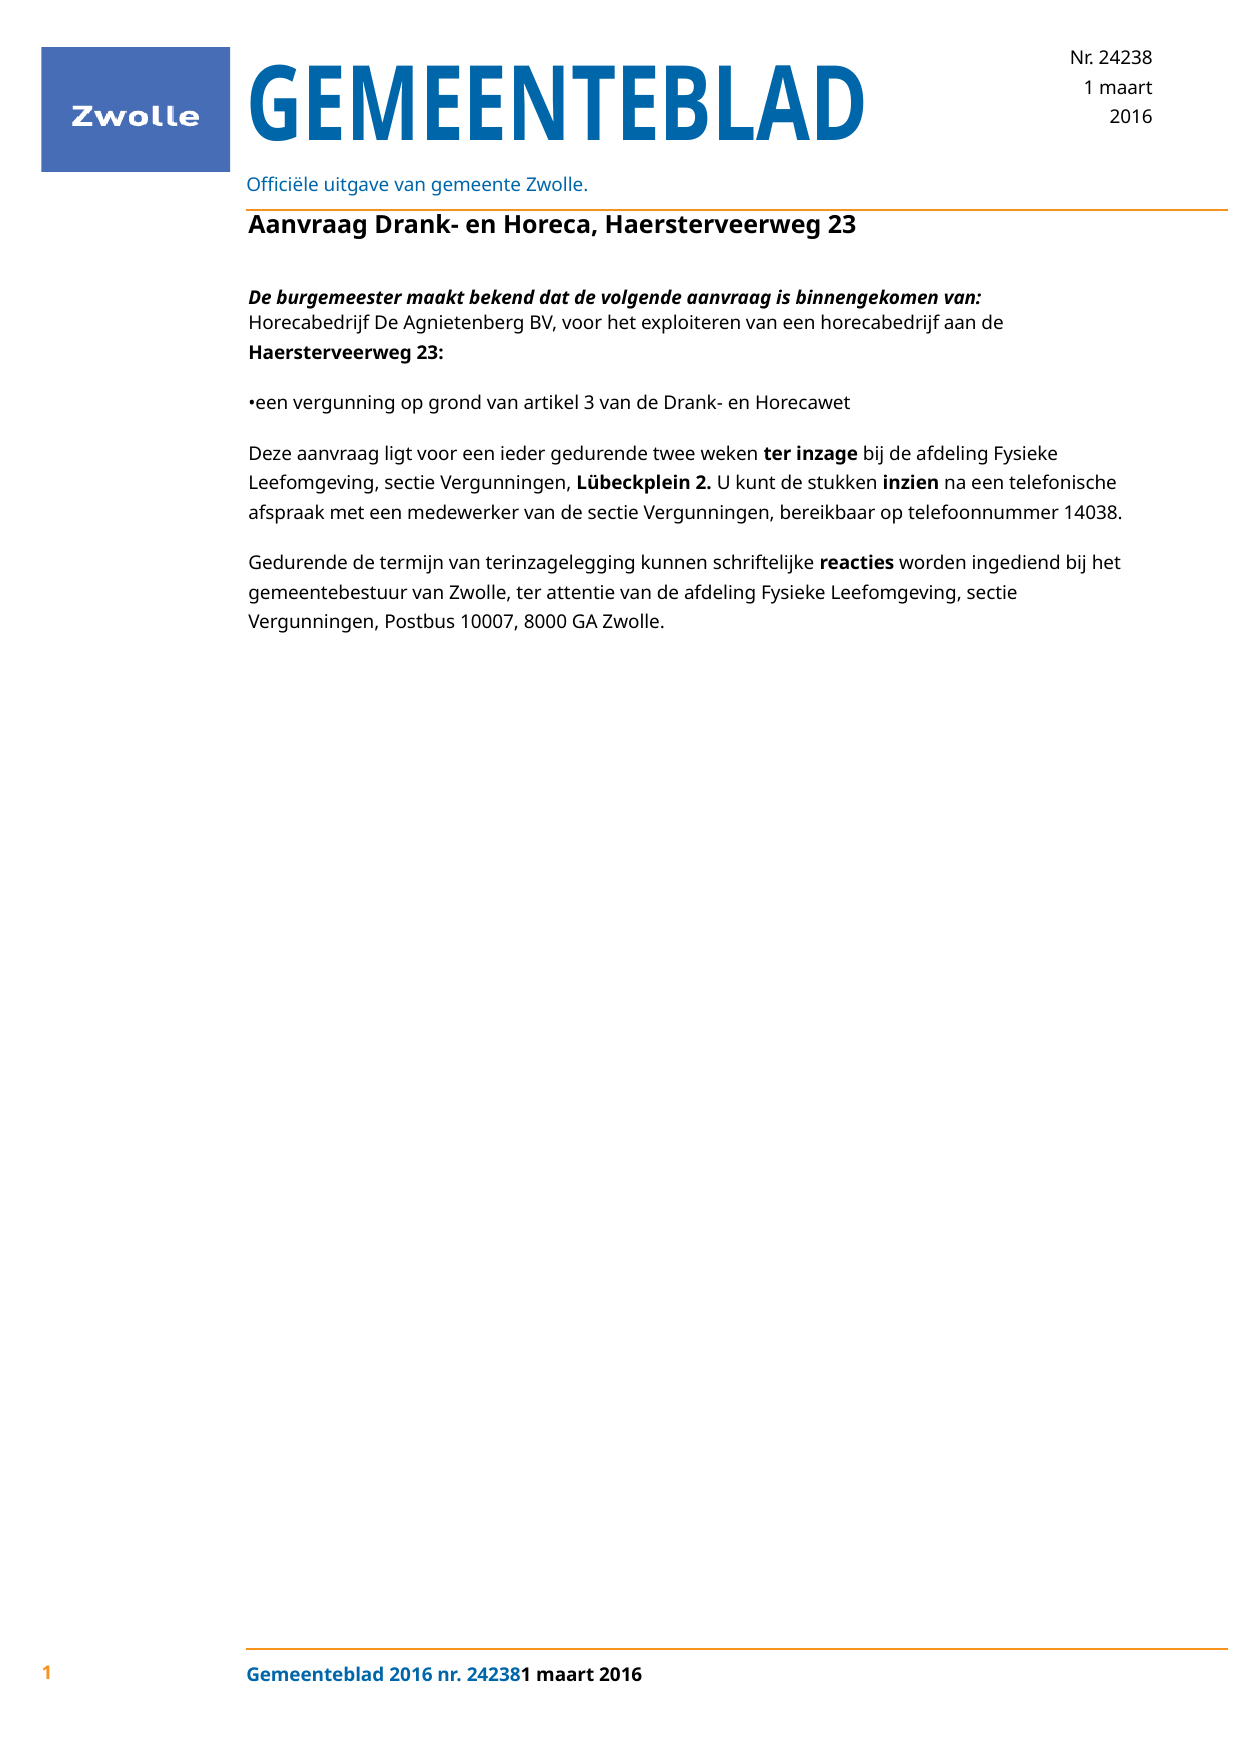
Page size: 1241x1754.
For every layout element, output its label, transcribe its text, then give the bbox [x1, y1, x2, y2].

text Gedurende de termijn van terinzagelegging kunnen schriftelijke reacties worden ingediend bij het gemeentebestuur van Zwolle, ter attentie van de afdeling Fysieke Leefomgeving, sectie Vergunningen, Postbus 10007, 8000 GA Zwolle. [248, 549, 1152, 634]
text •een vergunning op grond van artikel 3 van de Drank- en Horecawet [248, 389, 1152, 415]
text Deze aanvraag ligt voor een ieder gedurende twee weken ter inzage bij de afdeling Fysieke Leefomgeving, sectie Vergunningen, Lübeckplein 2. U kunt de stukken inzien na een telefonische afspraak met een medewerker van de sectie Vergunningen, bereikbaar op telefoonnummer 14038. [248, 440, 1152, 525]
picture [41, 47, 231, 172]
text Aanvraag Drank- en Horeca, Haersterveerweg 23 [248, 211, 1152, 241]
text De burgemeester maakt bekend dat de volgende aanvraag is binnengekomen van: [248, 284, 1152, 309]
text Horecabedrijf De Agnietenberg BV, voor het exploiteren van een horecabedrijf aan de Haersterveerweg 23: [248, 309, 1152, 365]
